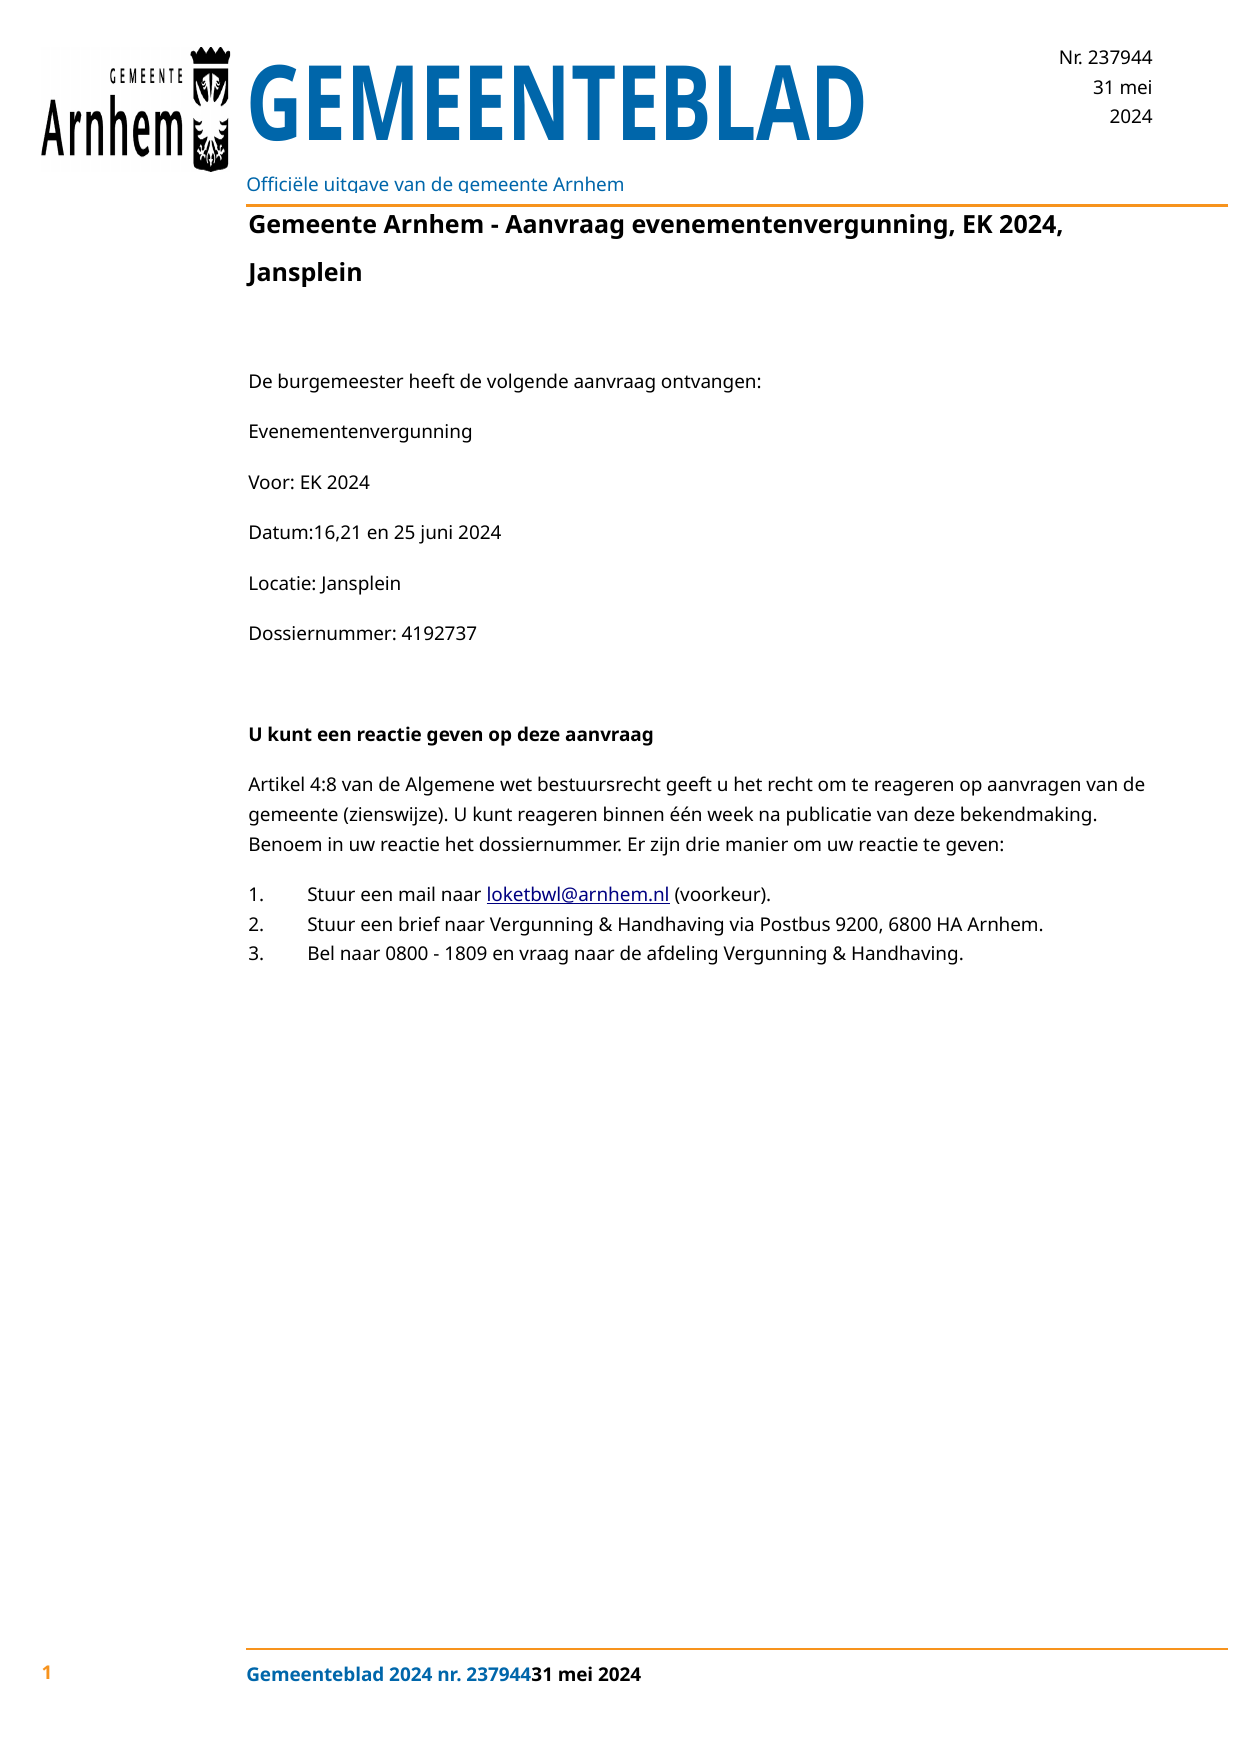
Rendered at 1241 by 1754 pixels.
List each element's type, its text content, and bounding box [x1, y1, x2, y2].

text Voor: EK 2024 [248, 469, 1152, 495]
text De burgemeester heeft de volgende aanvraag ontvangen: [248, 368, 1152, 394]
list Stuur een brief naar Vergunning & Handhaving via Postbus 9200, 6800 HA Arnhem. [248, 911, 1152, 937]
text Gemeente Arnhem - Aanvraag evenementenvergunning, EK 2024, Jansplein [248, 207, 1152, 288]
picture [41, 47, 231, 172]
text U kunt een reactie geven op deze aanvraag [248, 721, 1152, 747]
text Dossiernummer: 4192737 [248, 620, 1152, 646]
text Evenementenvergunning [248, 419, 1152, 444]
text Datum:16,21 en 25 juni 2024 [248, 519, 1152, 545]
text Locatie: Jansplein [248, 570, 1152, 596]
list Bel naar 0800 - 1809 en vraag naar de afdeling Vergunning & Handhaving. [248, 940, 1152, 966]
list Stuur een mail naar loketbwl@arnhem.nl (voorkeur). [248, 881, 1152, 907]
text Artikel 4:8 van de Algemene wet bestuursrecht geeft u het recht om te reageren op aanvragen van de gemeente (zienswijze). U kunt reageren binnen één week na publicatie van deze bekendmaking. Benoem in uw reactie het dossiernummer. Er zijn drie manier om uw reactie te geven: [248, 772, 1152, 857]
